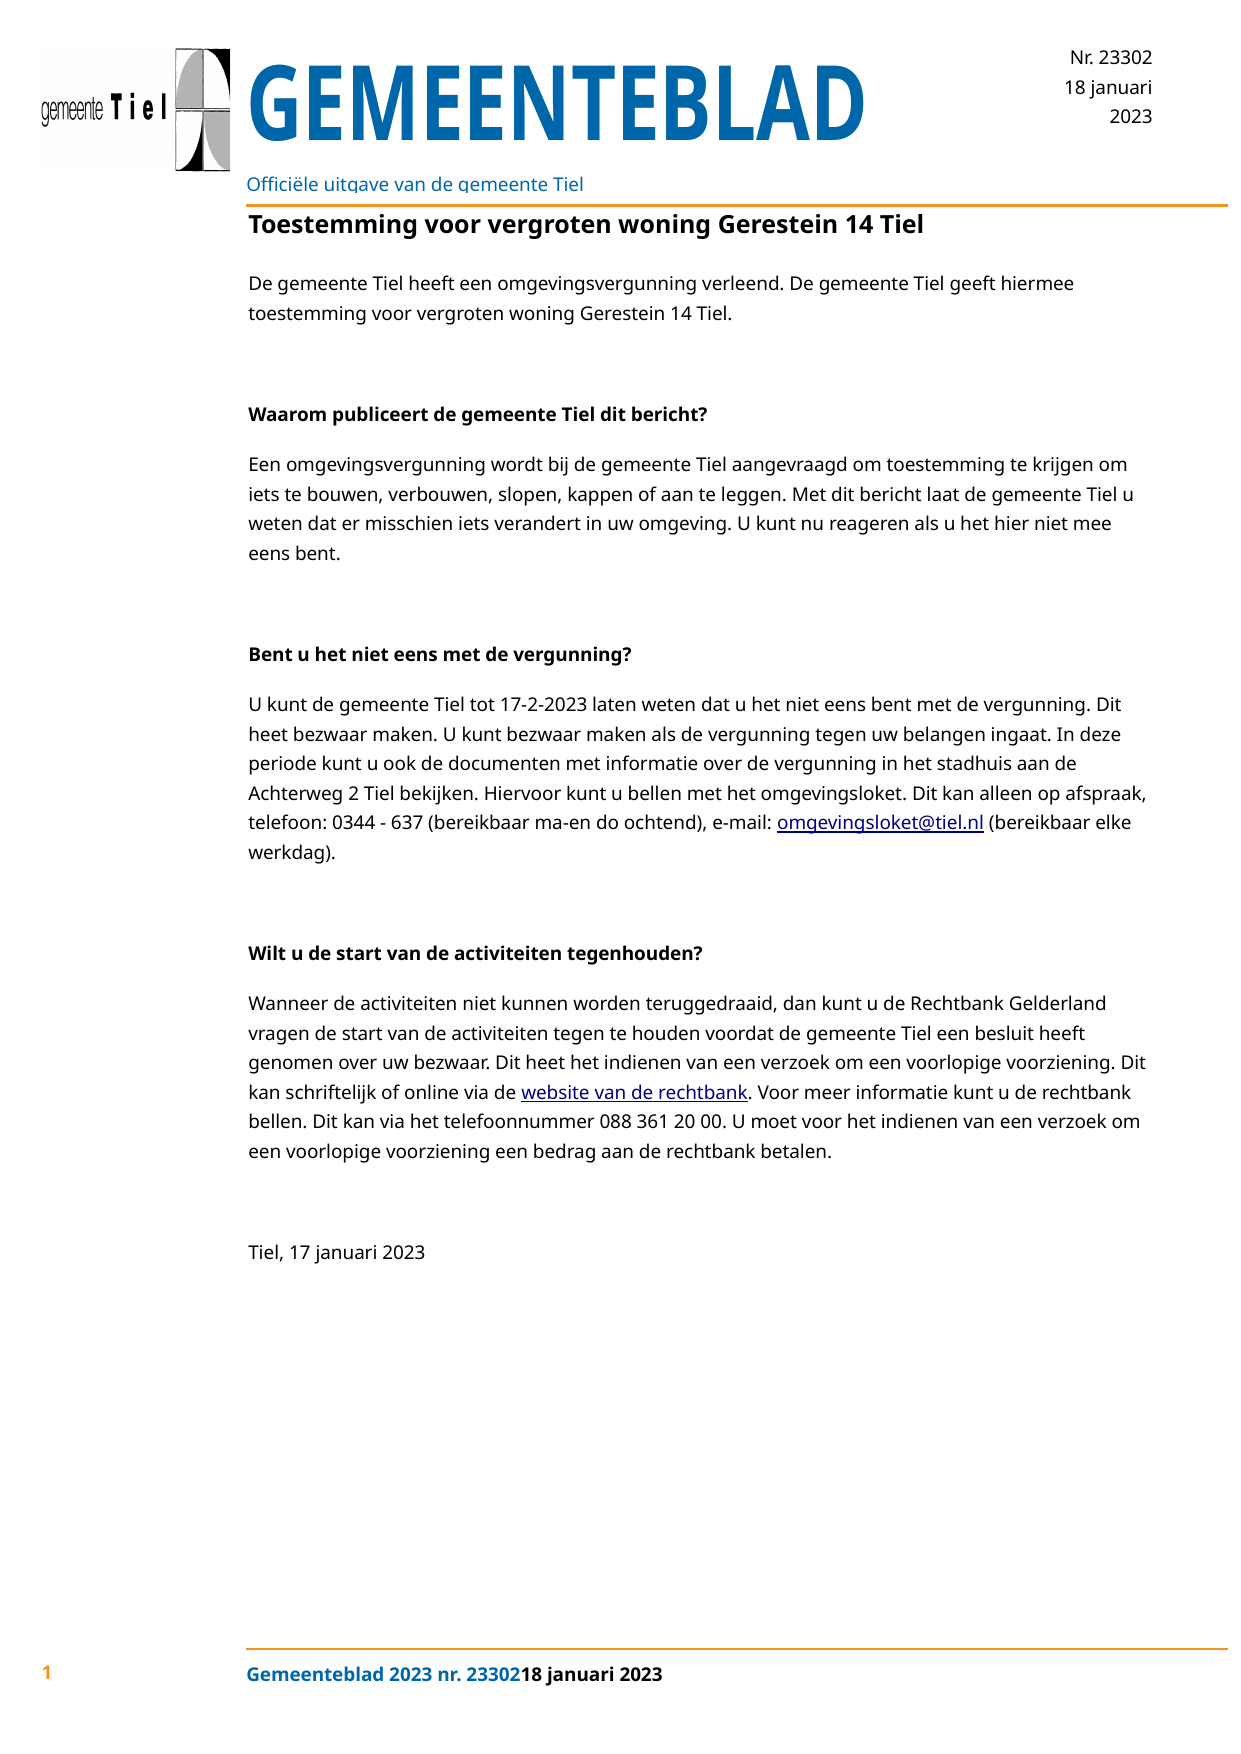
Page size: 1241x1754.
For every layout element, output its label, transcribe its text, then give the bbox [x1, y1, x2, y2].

text U kunt de gemeente Tiel tot 17-2-2023 laten weten dat u het niet eens bent met de vergunning. Dit heet bezwaar maken. U kunt bezwaar maken als de vergunning tegen uw belangen ingaat. In deze periode kunt u ook de documenten met informatie over de vergunning in het stadhuis aan de Achterweg 2 Tiel bekijken. Hiervoor kunt u bellen met het omgevingsloket. Dit kan alleen op afspraak, telefoon: 0344 - 637 (bereikbaar ma-en do ochtend), e-mail: omgevingsloket@tiel.nl (bereikbaar elke werkdag). [248, 691, 1152, 865]
text Waarom publiceert de gemeente Tiel dit bericht? [248, 401, 1152, 426]
text Toestemming voor vergroten woning Gerestein 14 Tiel [248, 207, 1152, 241]
text Wilt u de start van de activiteiten tegenhouden? [248, 940, 1152, 966]
text Een omgevingsvergunning wordt bij de gemeente Tiel aangevraagd om toestemming te krijgen om iets te bouwen, verbouwen, slopen, kappen of aan te leggen. Met dit bericht laat de gemeente Tiel u weten dat er misschien iets verandert in uw omgeving. U kunt nu reageren als u het hier niet mee eens bent. [248, 451, 1152, 566]
text Bent u het niet eens met de vergunning? [248, 641, 1152, 666]
picture [41, 47, 231, 172]
text Wanneer de activiteiten niet kunnen worden teruggedraaid, dan kunt u de Rechtbank Gelderland vragen de start van de activiteiten tegen te houden voordat de gemeente Tiel een besluit heeft genomen over uw bezwaar. Dit heet het indienen van een verzoek om een voorlopige voorziening. Dit kan schriftelijk of online via de website van de rechtbank. Voor meer informatie kunt u de rechtbank bellen. Dit kan via het telefoonnummer 088 361 20 00. U moet voor het indienen van een verzoek om een voorlopige voorziening een bedrag aan de rechtbank betalen. [248, 990, 1152, 1164]
text Tiel, 17 januari 2023 [248, 1239, 1152, 1265]
text De gemeente Tiel heeft een omgevingsvergunning verleend. De gemeente Tiel geeft hiermee toestemming voor vergroten woning Gerestein 14 Tiel. [248, 270, 1152, 326]
